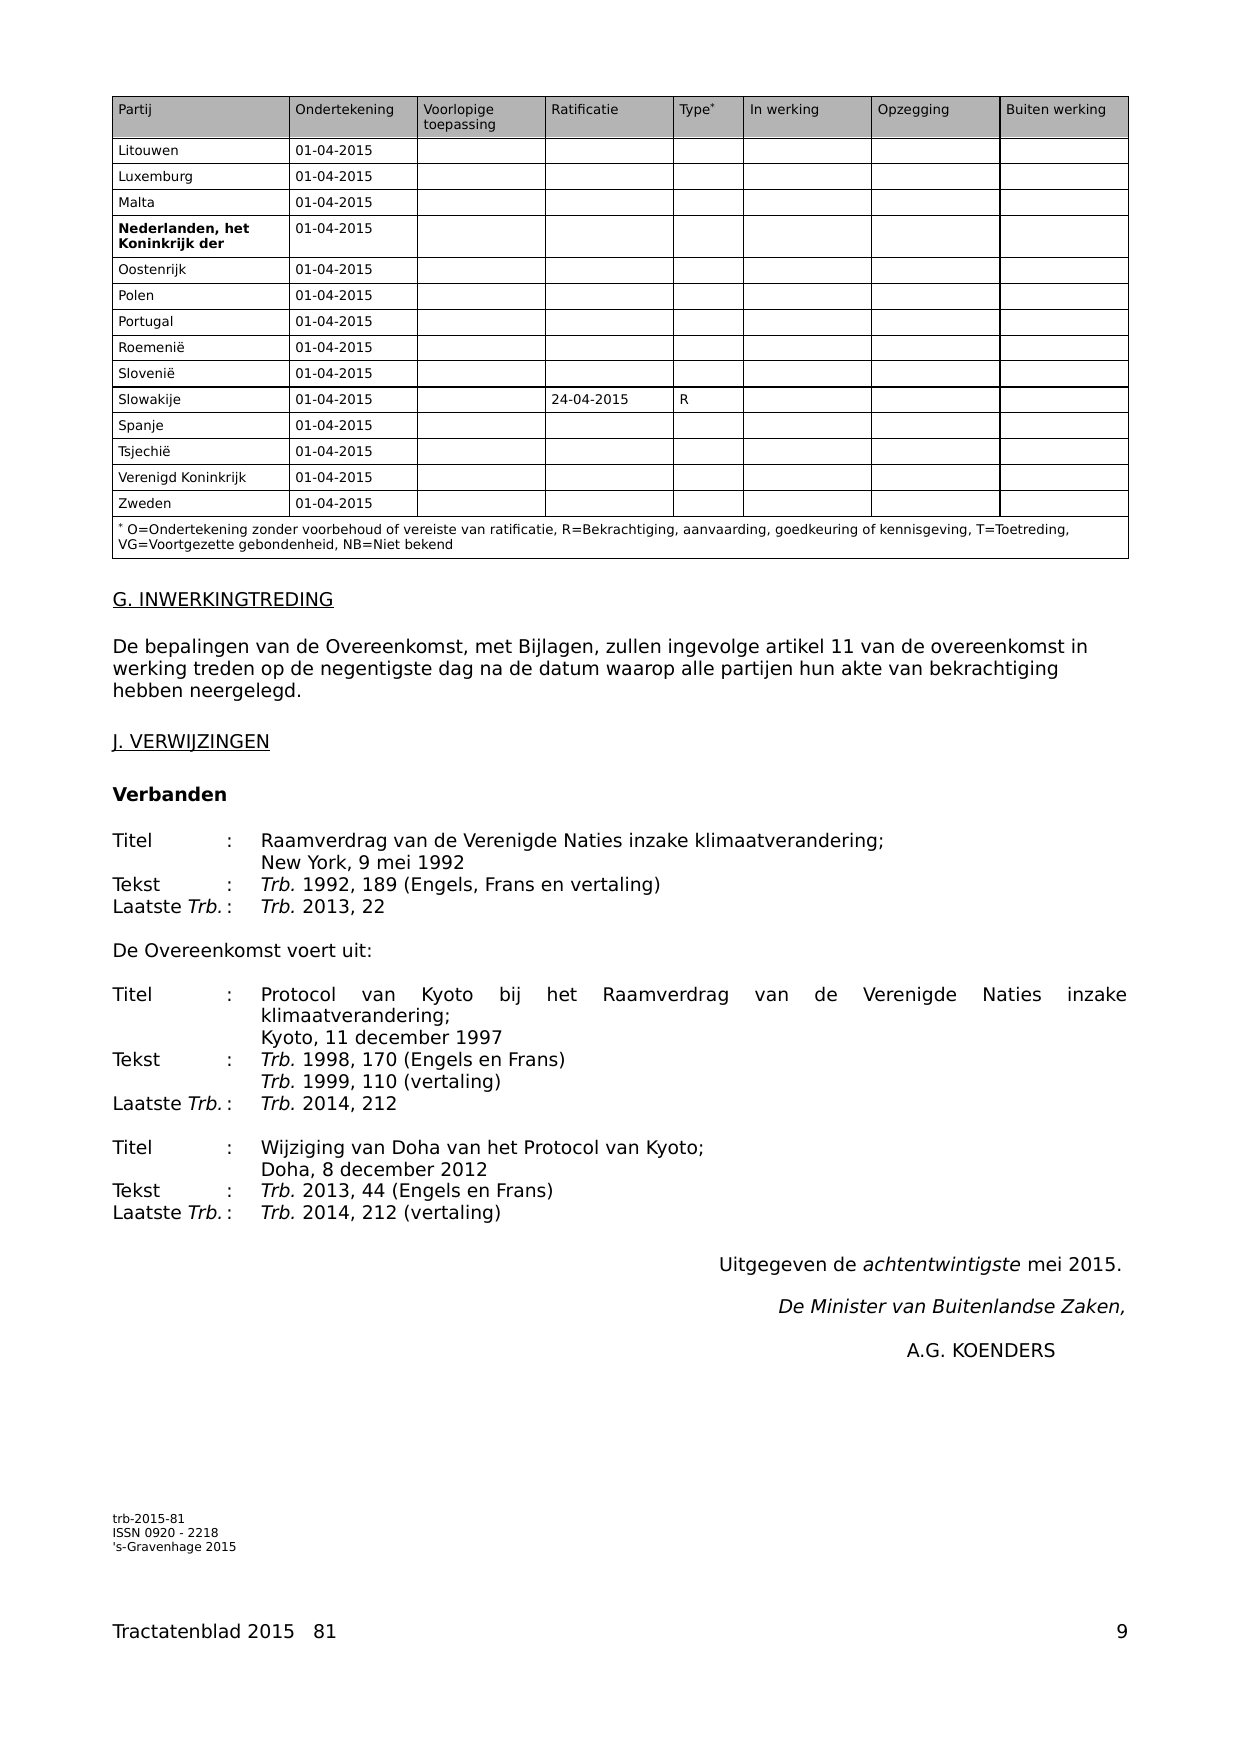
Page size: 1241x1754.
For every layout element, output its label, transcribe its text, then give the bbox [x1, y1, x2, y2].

table_cell [226, 918, 261, 940]
table_cell [872, 413, 999, 438]
table_cell [872, 336, 999, 360]
table_cell [744, 465, 871, 490]
table_header Voorlopige toepassing [418, 97, 545, 137]
subtitle J. VERWIJZINGEN [112, 731, 1128, 753]
table_cell [1001, 258, 1128, 283]
table_cell [744, 361, 871, 386]
table_cell [872, 258, 999, 283]
table_cell [674, 164, 743, 189]
table_cell [546, 284, 673, 308]
table_cell [546, 258, 673, 283]
table_cell Verenigd Koninkrijk [113, 465, 289, 490]
table_cell [872, 164, 999, 189]
table_header Type* [674, 97, 743, 137]
table_cell Laatste Trb. [112, 1093, 226, 1115]
table_cell [418, 388, 545, 412]
table_cell [1001, 361, 1128, 386]
table_cell [744, 139, 871, 163]
text 's-Gravenhage 2015 [112, 1540, 346, 1554]
table_cell [872, 284, 999, 308]
table_cell [546, 361, 673, 386]
table_cell Spanje [113, 413, 289, 438]
table_cell [1001, 139, 1128, 163]
table_cell [546, 336, 673, 360]
table_cell [744, 491, 871, 516]
table_cell : [226, 1137, 261, 1180]
table_cell : [226, 1049, 261, 1093]
table_cell R [674, 388, 743, 412]
table_cell De Overeenkomst voert uit: [112, 940, 1128, 962]
table_cell [418, 413, 545, 438]
table_cell [418, 361, 545, 386]
table_cell [1001, 413, 1128, 438]
table_cell * O=Ondertekening zonder voorbehoud of vereiste van ratificatie, R=Bekrachtiging, aanvaarding, goedkeuring of kennisgeving, T=Toetreding, VG=Voortgezette gebondenheid, NB=Niet bekend [113, 517, 1128, 557]
table_cell Trb. 1998, 170 (Engels en Frans) Trb. 1999, 110 (vertaling) [261, 1049, 1128, 1093]
table_cell 24-04-2015 [546, 388, 673, 412]
table_cell [744, 284, 871, 308]
table_cell Trb. 2014, 212 (vertaling) [261, 1202, 1128, 1224]
table_cell 01-04-2015 [290, 439, 417, 464]
table_cell [872, 491, 999, 516]
table_cell Titel [112, 1137, 226, 1180]
table_cell [418, 190, 545, 215]
table_cell [674, 336, 743, 360]
table_cell [226, 1115, 261, 1137]
text trb-2015-81 [112, 1512, 346, 1526]
table_cell Protocol van Kyoto bij het Raamverdrag van de Verenigde Naties inzake klimaatverandering; Kyoto, 11 december 1997 [261, 984, 1128, 1049]
table_cell [674, 258, 743, 283]
table_cell [112, 1115, 226, 1137]
table_cell Malta [113, 190, 289, 215]
table_cell [744, 439, 871, 464]
subtitle G. INWERKINGTREDING [112, 588, 1128, 611]
table_cell Nederlanden, het Koninkrijk der [113, 216, 289, 257]
table_cell [418, 491, 545, 516]
text ISSN 0920 - 2218 [112, 1526, 346, 1540]
table_cell [418, 439, 545, 464]
table_cell [872, 310, 999, 334]
table_cell 01-04-2015 [290, 164, 417, 189]
table_cell [744, 336, 871, 360]
text De bepalingen van de Overeenkomst, met Bijlagen, zullen ingevolge artikel 11 van de overeenkomst in werking treden op de negentigste dag na de datum waarop alle partijen hun akte van bekrachtiging hebben neergelegd. [112, 636, 1128, 701]
table_cell [1001, 336, 1128, 360]
table_cell [674, 284, 743, 308]
table_cell : [226, 1180, 261, 1202]
table_cell 01-04-2015 [290, 491, 417, 516]
table_cell [261, 918, 1128, 940]
table_cell [418, 284, 545, 308]
table_cell [674, 310, 743, 334]
table_cell [418, 164, 545, 189]
table_cell Slowakije [113, 388, 289, 412]
table_cell Oostenrijk [113, 258, 289, 283]
table_cell 01-04-2015 [290, 388, 417, 412]
table_cell Tekst [112, 1180, 226, 1202]
table_cell [674, 413, 743, 438]
table_cell [674, 216, 743, 257]
table_cell 01-04-2015 [290, 413, 417, 438]
table_cell [744, 164, 871, 189]
table_cell Trb. 1992, 189 (Engels, Frans en vertaling) [261, 874, 1128, 896]
table_header Opzegging [872, 97, 999, 137]
table_header Ratificatie [546, 97, 673, 137]
table_cell [744, 310, 871, 334]
text Uitgegeven de achtentwintigste mei 2015. [112, 1254, 1128, 1276]
table_cell : [226, 984, 261, 1049]
table_cell [872, 465, 999, 490]
table_cell 01-04-2015 [290, 258, 417, 283]
table_header Partij [113, 97, 289, 137]
table_cell [261, 962, 1128, 983]
table_cell Laatste Trb. [112, 896, 226, 918]
table_cell [226, 962, 261, 983]
table_cell 01-04-2015 [290, 284, 417, 308]
table_cell [744, 216, 871, 257]
table_cell [872, 439, 999, 464]
table_cell [546, 164, 673, 189]
table_cell 01-04-2015 [290, 216, 417, 257]
table_cell [674, 139, 743, 163]
table_cell [1001, 491, 1128, 516]
table_cell [418, 336, 545, 360]
table_cell Titel [112, 984, 226, 1049]
table_cell : [226, 1202, 261, 1224]
table_cell [546, 465, 673, 490]
table_cell Trb. 2013, 44 (Engels en Frans) [261, 1180, 1128, 1202]
table_cell [872, 361, 999, 386]
table_cell [546, 190, 673, 215]
table_cell [112, 918, 226, 940]
table_cell Trb. 2013, 22 [261, 896, 1128, 918]
table_cell [674, 439, 743, 464]
table_cell : [226, 874, 261, 896]
table_cell [546, 439, 673, 464]
table_cell [872, 190, 999, 215]
table_cell Zweden [113, 491, 289, 516]
table_cell Wijziging van Doha van het Protocol van Kyoto; Doha, 8 december 2012 [261, 1137, 1128, 1180]
table_cell [546, 413, 673, 438]
table_header Buiten werking [1001, 97, 1128, 137]
table_cell [872, 388, 999, 412]
table_cell 01-04-2015 [290, 310, 417, 334]
table_cell [1001, 310, 1128, 334]
table_cell [1001, 190, 1128, 215]
table_cell : [226, 896, 261, 918]
table_cell [744, 413, 871, 438]
table_cell [418, 139, 545, 163]
table_cell [674, 361, 743, 386]
table_cell [872, 216, 999, 257]
table_cell [418, 465, 545, 490]
table_cell 01-04-2015 [290, 336, 417, 360]
table_cell [1001, 439, 1128, 464]
table_cell [674, 465, 743, 490]
table_cell Trb. 2014, 212 [261, 1093, 1128, 1115]
table_header Ondertekening [290, 97, 417, 137]
table_cell 01-04-2015 [290, 465, 417, 490]
table_cell Litouwen [113, 139, 289, 163]
table_cell Tsjechië [113, 439, 289, 464]
table_cell 01-04-2015 [290, 190, 417, 215]
table_cell [546, 310, 673, 334]
table_cell [1001, 465, 1128, 490]
table_cell [872, 139, 999, 163]
table_cell [546, 216, 673, 257]
table_cell Luxemburg [113, 164, 289, 189]
table_cell [546, 139, 673, 163]
table_cell [1001, 164, 1128, 189]
table_cell [112, 962, 226, 983]
table_cell [261, 1115, 1128, 1137]
table_cell [1001, 216, 1128, 257]
table_header : [226, 830, 261, 874]
table_cell [418, 258, 545, 283]
table_cell [1001, 284, 1128, 308]
table_cell Tekst [112, 874, 226, 896]
table_cell Polen [113, 284, 289, 308]
table_cell [1001, 388, 1128, 412]
table_cell 01-04-2015 [290, 139, 417, 163]
table_cell [674, 190, 743, 215]
subtitle Verbanden [112, 783, 1128, 805]
table_header Raamverdrag van de Verenigde Naties inzake klimaatverandering; New York, 9 mei 1992 [261, 830, 1128, 874]
table_cell [674, 491, 743, 516]
table_cell 01-04-2015 [290, 361, 417, 386]
table_header Titel [112, 830, 226, 874]
table_cell [418, 216, 545, 257]
table_cell Portugal [113, 310, 289, 334]
table_cell [744, 388, 871, 412]
table_cell Tekst [112, 1049, 226, 1093]
text De Minister van Buitenlandse Zaken, A.G. KOENDERS [112, 1296, 1128, 1362]
table_cell Laatste Trb. [112, 1202, 226, 1224]
table_cell Roemenië [113, 336, 289, 360]
table_cell [744, 190, 871, 215]
table_cell [744, 258, 871, 283]
table_cell [418, 310, 545, 334]
table_cell [546, 491, 673, 516]
table_cell : [226, 1093, 261, 1115]
table_header In werking [744, 97, 871, 137]
table_cell Slovenië [113, 361, 289, 386]
